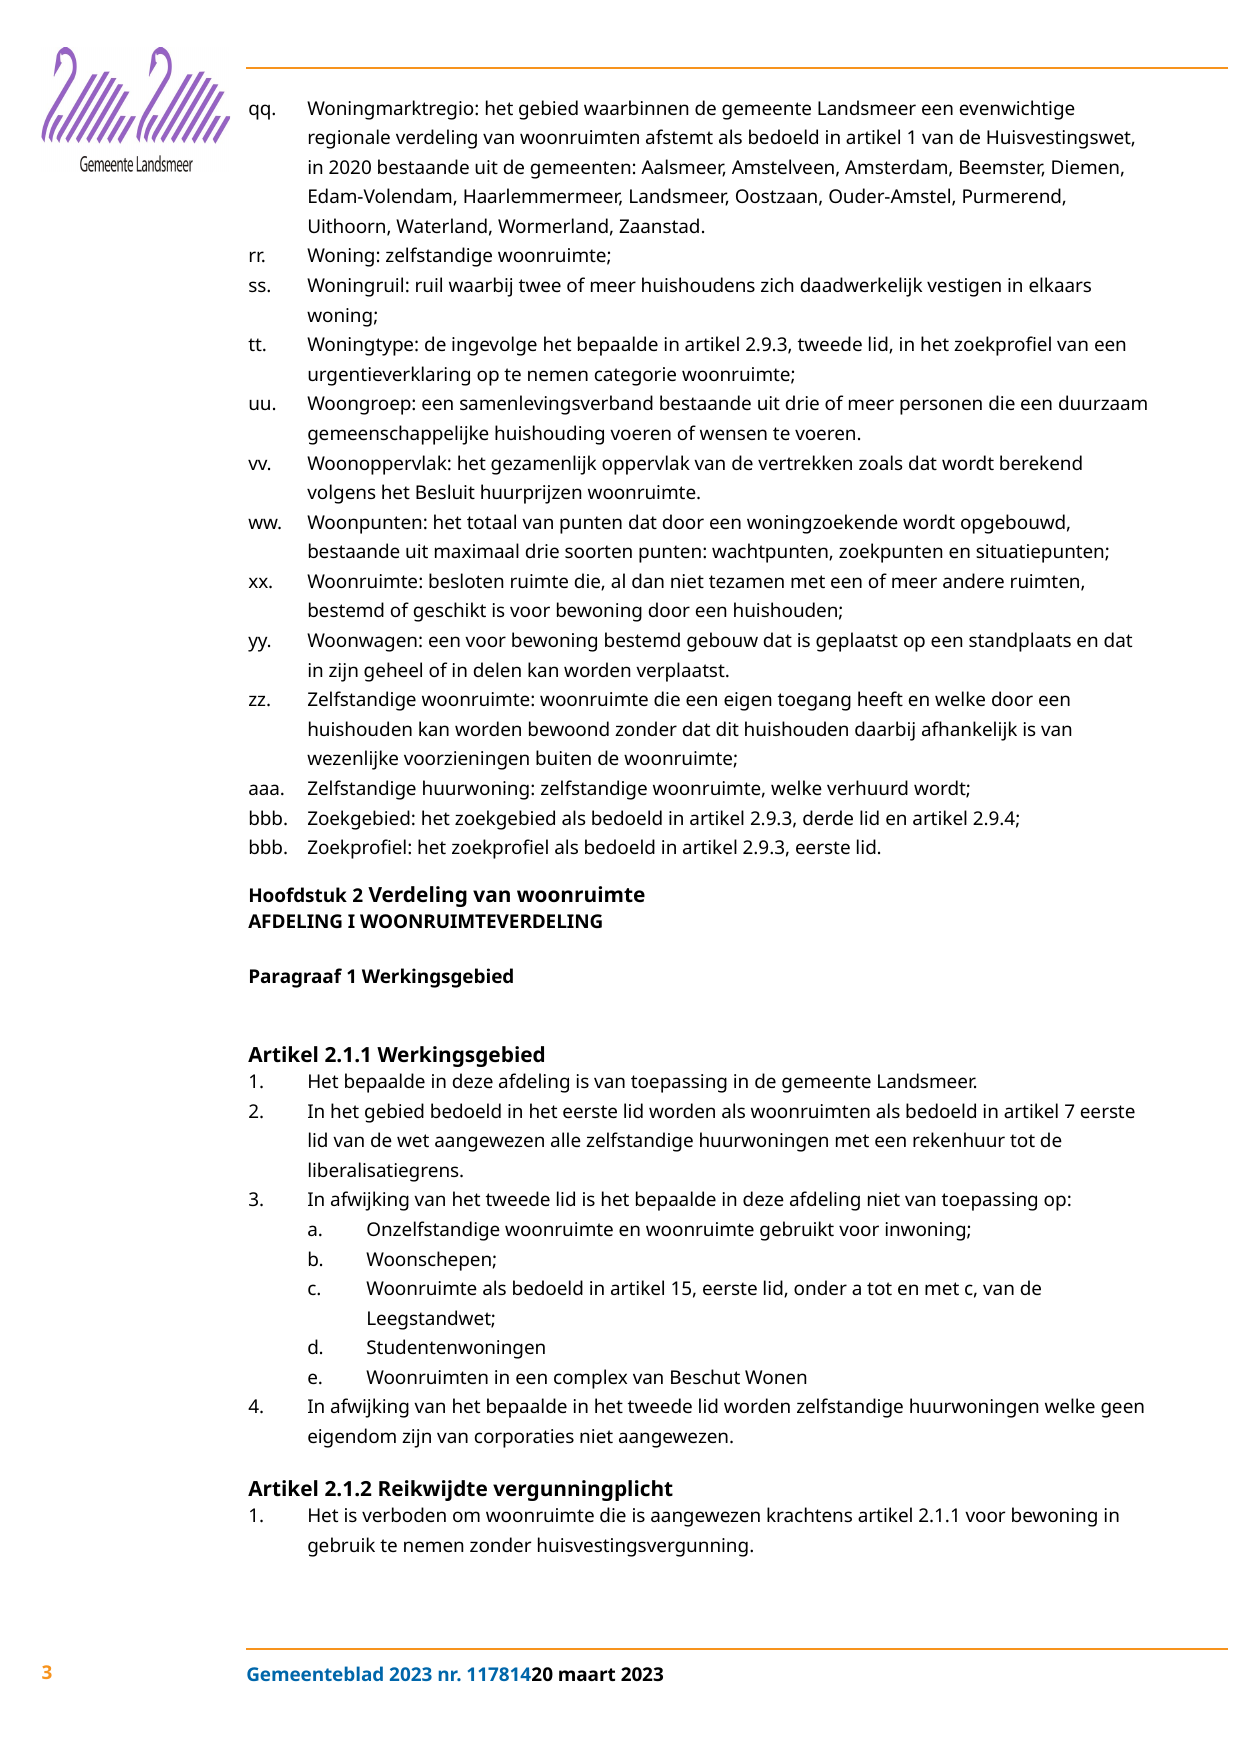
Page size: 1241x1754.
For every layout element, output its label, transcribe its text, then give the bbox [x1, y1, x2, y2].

list In het gebied bedoeld in het eerste lid worden als woonruimten als bedoeld in artikel 7 eerste lid van de wet aangewezen alle zelfstandige huurwoningen met een rekenhuur tot de liberalisatiegrens. [248, 1098, 1152, 1183]
list Onzelfstandige woonruimte en woonruimte gebruikt voor inwoning; [307, 1216, 1152, 1242]
list Woningmarktregio: het gebied waarbinnen de gemeente Landsmeer een evenwichtige regionale verdeling van woonruimten afstemt als bedoeld in artikel 1 van de Huisvestingswet, in 2020 bestaande uit de gemeenten: Aalsmeer, Amstelveen, Amsterdam, Beemster, Diemen, Edam-Volendam, Haarlemmermeer, Landsmeer, Oostzaan, Ouder-Amstel, Purmerend, Uithoorn, Waterland, Wormerland, Zaanstad. [248, 95, 1152, 239]
list Woning: zelfstandige woonruimte; [248, 243, 1152, 268]
list Studentenwoningen [307, 1334, 1152, 1360]
list Woonschepen; [307, 1246, 1152, 1272]
list Woningtype: de ingevolge het bepaalde in artikel 2.9.3, tweede lid, in het zoekprofiel van een urgentieverklaring op te nemen categorie woonruimte; [248, 331, 1152, 387]
list Woonruimte: besloten ruimte die, al dan niet tezamen met een of meer andere ruimten, bestemd of geschikt is voor bewoning door een huishouden; [248, 568, 1152, 623]
list Woonpunten: het totaal van punten dat door een woningzoekende wordt opgebouwd, bestaande uit maximaal drie soorten punten: wachtpunten, zoekpunten en situatiepunten; [248, 509, 1152, 564]
text Artikel 2.1.2 Reikwijdte vergunningplicht [248, 1474, 1152, 1502]
text Hoofdstuk 2 Verdeling van woonruimte [248, 880, 1152, 908]
list Zelfstandige woonruimte: woonruimte die een eigen toegang heeft en welke door een huishouden kan worden bewoond zonder dat dit huishouden daarbij afhankelijk is van wezenlijke voorzieningen buiten de woonruimte; [248, 686, 1152, 771]
text Artikel 2.1.1 Werkingsgebied [248, 1040, 1152, 1068]
list Woonruimten in een complex van Beschut Wonen [307, 1364, 1152, 1390]
list Het bepaalde in deze afdeling is van toepassing in de gemeente Landsmeer. [248, 1068, 1152, 1094]
list In afwijking van het bepaalde in het tweede lid worden zelfstandige huurwoningen welke geen eigendom zijn van corporaties niet aangewezen. [248, 1394, 1152, 1449]
list Het is verboden om woonruimte die is aangewezen krachtens artikel 2.1.1 voor bewoning in gebruik te nemen zonder huisvestingsvergunning. [248, 1502, 1152, 1557]
picture [41, 47, 231, 172]
list Woningruil: ruil waarbij twee of meer huishoudens zich daadwerkelijk vestigen in elkaars woning; [248, 272, 1152, 328]
list Woonwagen: een voor bewoning bestemd gebouw dat is geplaatst op een standplaats en dat in zijn geheel of in delen kan worden verplaatst. [248, 627, 1152, 683]
text Paragraaf 1 Werkingsgebied [248, 964, 1152, 989]
list Zoekgebied: het zoekgebied als bedoeld in artikel 2.9.3, derde lid en artikel 2.9.4; [248, 805, 1152, 831]
text AFDELING I WOONRUIMTEVERDELING [248, 908, 1152, 934]
list Woonoppervlak: het gezamenlijk oppervlak van de vertrekken zoals dat wordt berekend volgens het Besluit huurprijzen woonruimte. [248, 450, 1152, 505]
list In afwijking van het tweede lid is het bepaalde in deze afdeling niet van toepassing op: [248, 1187, 1152, 1212]
list Zoekprofiel: het zoekprofiel als bedoeld in artikel 2.9.3, eerste lid. [248, 834, 1152, 860]
list Woonruimte als bedoeld in artikel 15, eerste lid, onder a tot en met c, van de Leegstandwet; [307, 1275, 1152, 1331]
list Woongroep: een samenlevingsverband bestaande uit drie of meer personen die een duurzaam gemeenschappelijke huishouding voeren of wensen te voeren. [248, 391, 1152, 446]
list Zelfstandige huurwoning: zelfstandige woonruimte, welke verhuurd wordt; [248, 775, 1152, 801]
